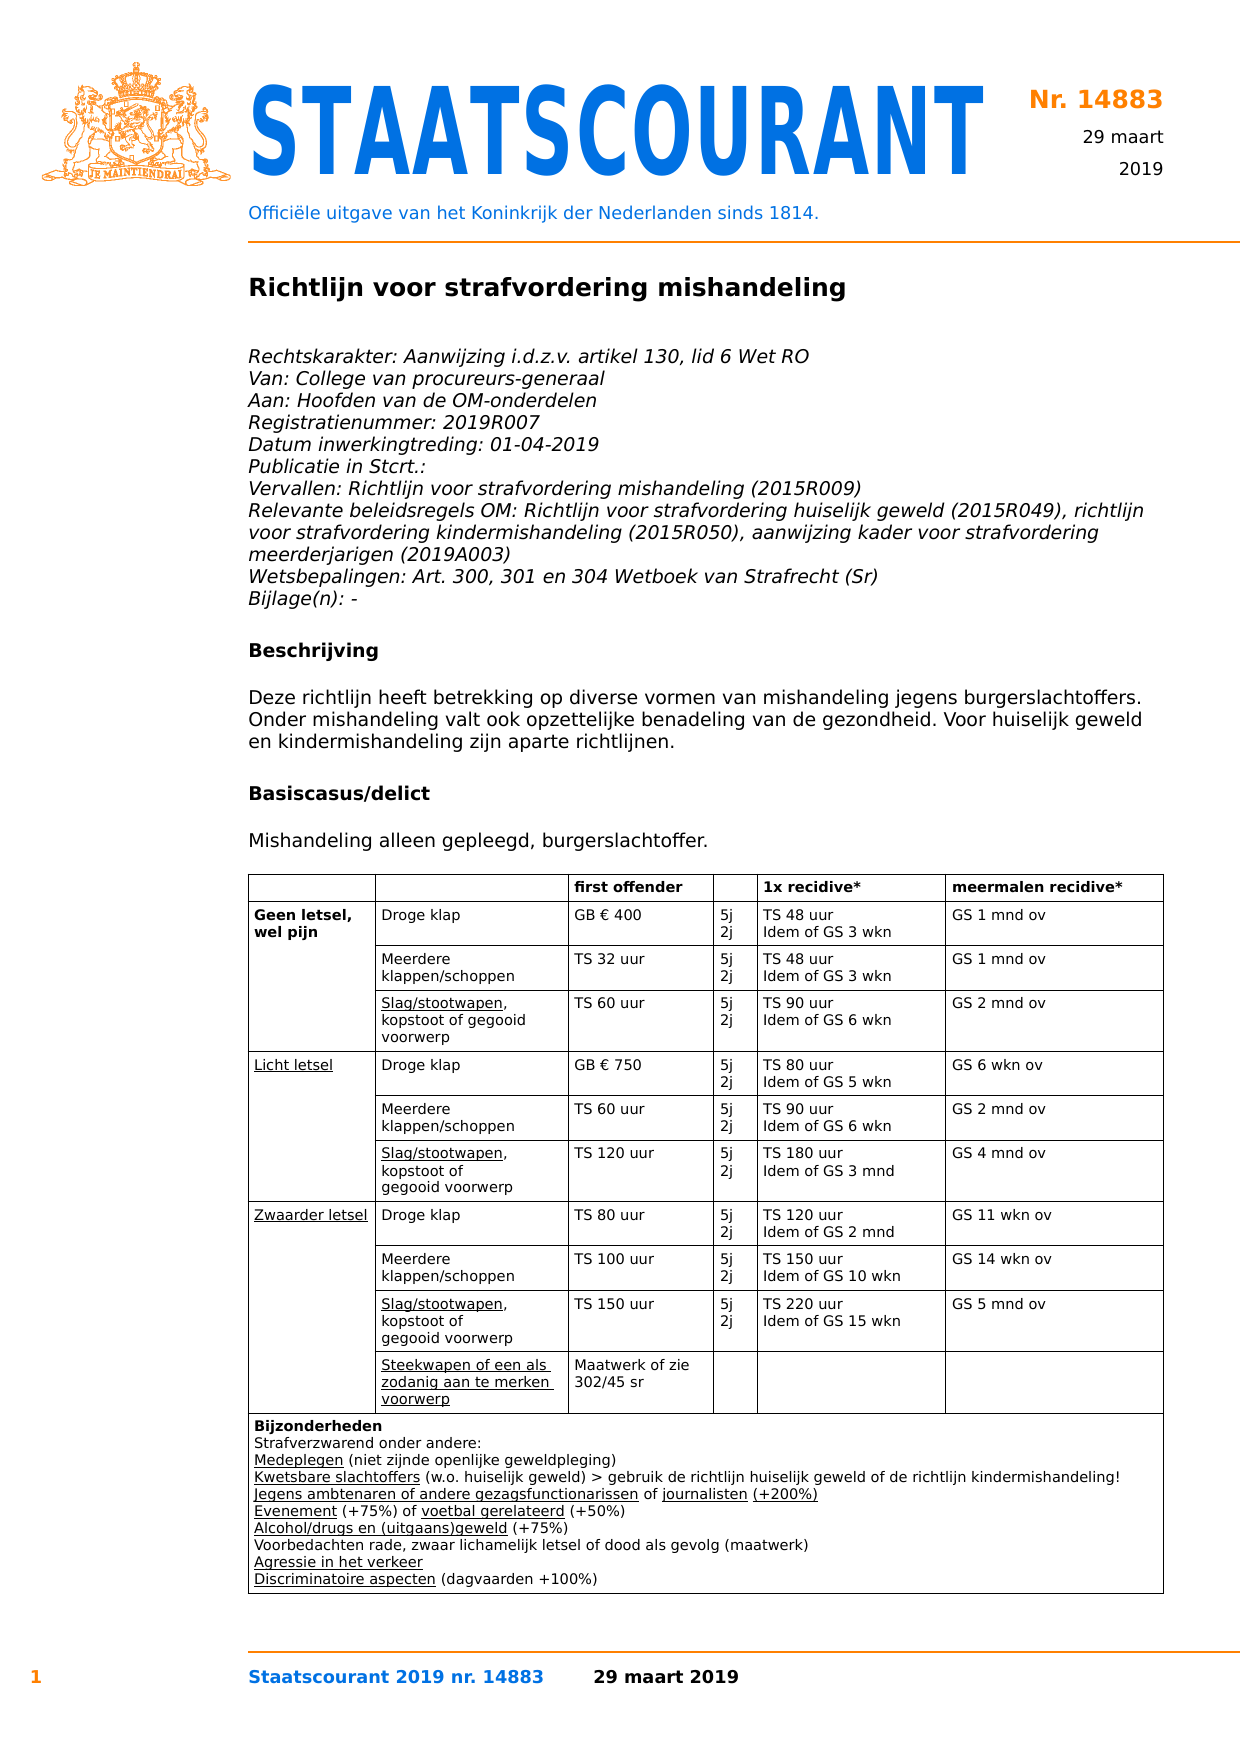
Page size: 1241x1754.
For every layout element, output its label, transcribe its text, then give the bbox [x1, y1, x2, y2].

table_header STAATSCOURANT [248, 62, 998, 203]
table_cell Meerdere klappen/schoppen [376, 1096, 568, 1140]
table_cell TS 90 uur Idem of GS 6 wkn [758, 1096, 945, 1140]
table_header meermalen recidive* [946, 875, 1163, 901]
table_cell Slag/stootwapen, kopstoot of gegooid voorwerp [376, 1291, 568, 1351]
table_cell TS 48 uur Idem of GS 3 wkn [758, 946, 945, 989]
subtitle Richtlijn voor strafvordering mishandeling [248, 273, 1163, 302]
table_cell TS 60 uur [569, 991, 713, 1051]
table_cell 2019 [998, 153, 1240, 203]
table_cell Zwaarder letsel [249, 1202, 375, 1412]
table_cell TS 90 uur Idem of GS 6 wkn [758, 991, 945, 1051]
table_cell GS 6 wkn ov [946, 1052, 1163, 1095]
text Wetsbepalingen: Art. 300, 301 en 304 Wetboek van Strafrecht (Sr) [248, 566, 1163, 588]
table_cell Slag/stootwapen, kopstoot of gegooid voorwerp [376, 991, 568, 1051]
table_cell GS 11 wkn ov [946, 1202, 1163, 1245]
table_cell 5j 2j [714, 1291, 757, 1351]
text Deze richtlijn heeft betrekking op diverse vormen van mishandeling jegens burgerslachtoffers. Onder mishandeling valt ook opzettelijke benadeling van de gezondheid. Voor huiselijk geweld en kindermishandeling zijn aparte richtlijnen. [248, 687, 1163, 753]
table_header first offender [569, 875, 713, 901]
text Relevante beleidsregels OM: Richtlijn voor strafvordering huiselijk geweld (2015R049), richtlijn voor strafvordering kindermishandeling (2015R050), aanwijzing kader voor strafvordering meerderjarigen (2019A003) [248, 500, 1163, 566]
table_cell TS 180 uur Idem of GS 3 mnd [758, 1141, 945, 1201]
table_cell [714, 1352, 757, 1412]
table_cell 5j 2j [714, 946, 757, 989]
text Vervallen: Richtlijn voor strafvordering mishandeling (2015R009) [248, 478, 1163, 500]
table_cell Droge klap [376, 1202, 568, 1245]
table_cell TS 120 uur [569, 1141, 713, 1201]
table_cell 5j 2j [714, 1096, 757, 1140]
table_cell Meerdere klappen/schoppen [376, 946, 568, 989]
text Rechtskarakter: Aanwijzing i.d.z.v. artikel 130, lid 6 Wet RO [248, 346, 1163, 368]
table_cell 5j 2j [714, 1052, 757, 1095]
table_cell TS 100 uur [569, 1246, 713, 1290]
table_cell Droge klap [376, 1052, 568, 1095]
table_header [376, 875, 568, 901]
text Datum inwerkingtreding: 01-04-2019 [248, 434, 1163, 456]
table_cell Steekwapen of een als zodanig aan te merken voorwerp [376, 1352, 568, 1412]
table_cell TS 48 uur Idem of GS 3 wkn [758, 902, 945, 945]
table_cell TS 220 uur Idem of GS 15 wkn [758, 1291, 945, 1351]
table_cell GS 2 mnd ov [946, 1096, 1163, 1140]
table_header Nr. 14883 [998, 62, 1240, 121]
text Registratienummer: 2019R007 [248, 412, 1163, 434]
table_cell 29 maart [998, 121, 1240, 153]
table_cell TS 150 uur Idem of GS 10 wkn [758, 1246, 945, 1290]
table_cell Officiële uitgave van het Koninkrijk der Nederlanden sinds 1814. [248, 203, 1240, 241]
text Bijlage(n): - [248, 588, 1163, 610]
table_header [249, 875, 375, 901]
table_cell GS 4 mnd ov [946, 1141, 1163, 1201]
table_cell Meerdere klappen/schoppen [376, 1246, 568, 1290]
table_cell [946, 1352, 1163, 1412]
table_cell 5j 2j [714, 902, 757, 945]
table_cell Bijzonderheden Strafverzwarend onder andere: Medeplegen (niet zijnde openlijke geweldpleging) Kwetsbare slachtoffers (w.o. huiselijk geweld) > gebruik de richtlijn huiselijk geweld of de richtlijn kindermishandeling! Jegens ambtenaren of andere gezagsfunctionarissen of journalisten (+200%) Evenement (+75%) of voetbal gerelateerd (+50%) Alcohol/drugs en (uitgaans)geweld (+75%) Voorbedachten rade, zwaar lichamelijk letsel of dood als gevolg (maatwerk) Agressie in het verkeer Discriminatoire aspecten (dagvaarden +100%) [249, 1414, 1163, 1593]
table_cell GB € 400 [569, 902, 713, 945]
table_cell Droge klap [376, 902, 568, 945]
picture [41, 62, 231, 186]
subtitle Basiscasus/delict [248, 783, 1163, 804]
table_cell 5j 2j [714, 1141, 757, 1201]
table_cell 5j 2j [714, 991, 757, 1051]
table_cell TS 120 uur Idem of GS 2 mnd [758, 1202, 945, 1245]
table_cell TS 32 uur [569, 946, 713, 989]
table_cell GS 1 mnd ov [946, 946, 1163, 989]
table_cell GS 2 mnd ov [946, 991, 1163, 1051]
table_cell 5j 2j [714, 1246, 757, 1290]
table_cell 5j 2j [714, 1202, 757, 1245]
table_header 1x recidive* [758, 875, 945, 901]
table_cell TS 80 uur Idem of GS 5 wkn [758, 1052, 945, 1095]
table_cell Geen letsel, wel pijn [249, 902, 375, 1051]
table_cell Slag/stootwapen, kopstoot of gegooid voorwerp [376, 1141, 568, 1201]
text Publicatie in Stcrt.: [248, 456, 1163, 478]
table_cell Licht letsel [249, 1052, 375, 1201]
table_cell [758, 1352, 945, 1412]
table_cell GS 1 mnd ov [946, 902, 1163, 945]
table_cell GS 5 mnd ov [946, 1291, 1163, 1351]
table_header [714, 875, 757, 901]
table_cell TS 80 uur [569, 1202, 713, 1245]
text Van: College van procureurs-generaal [248, 368, 1163, 390]
table_cell TS 150 uur [569, 1291, 713, 1351]
subtitle Beschrijving [248, 640, 1163, 662]
table_header [25, 62, 248, 241]
table_cell GB € 750 [569, 1052, 713, 1095]
text Mishandeling alleen gepleegd, burgerslachtoffer. [248, 829, 1163, 852]
table_cell TS 60 uur [569, 1096, 713, 1140]
table_cell GS 14 wkn ov [946, 1246, 1163, 1290]
text Aan: Hoofden van de OM-onderdelen [248, 390, 1163, 412]
table_cell Maatwerk of zie 302/45 sr [569, 1352, 713, 1412]
